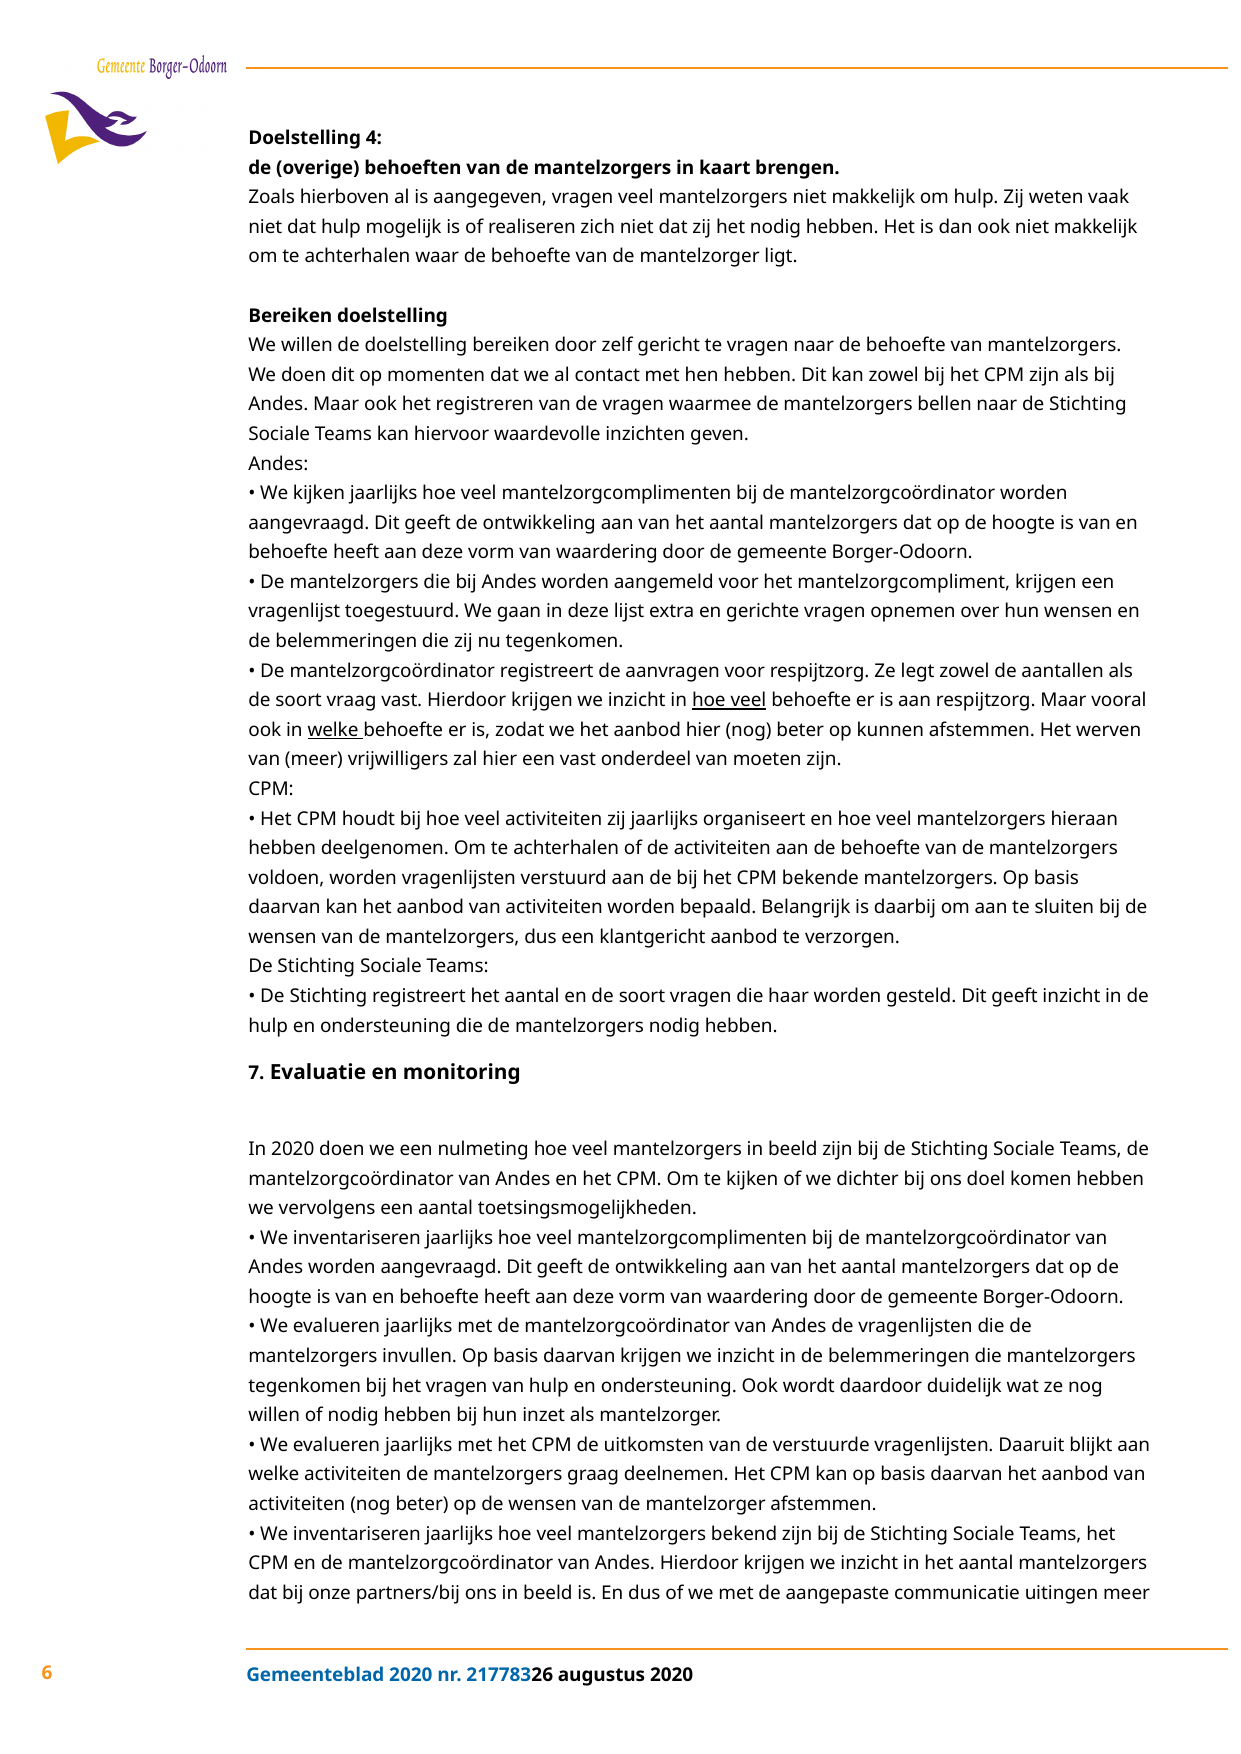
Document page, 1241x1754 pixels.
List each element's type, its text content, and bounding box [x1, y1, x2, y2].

text • Het CPM houdt bij hoe veel activiteiten zij jaarlijks organiseert en hoe veel mantelzorgers hieraan hebben deelgenomen. Om te achterhalen of de activiteiten aan de behoefte van de mantelzorgers voldoen, worden vragenlijsten verstuurd aan de bij het CPM bekende mantelzorgers. Op basis daarvan kan het aanbod van activiteiten worden bepaald. Belangrijk is daarbij om aan te sluiten bij de wensen van de mantelzorgers, dus een klantgericht aanbod te verzorgen. [248, 805, 1152, 949]
text We willen de doelstelling bereiken door zelf gericht te vragen naar de behoefte van mantelzorgers. We doen dit op momenten dat we al contact met hen hebben. Dit kan zowel bij het CPM zijn als bij Andes. Maar ook het registreren van de vragen waarmee de mantelzorgers bellen naar de Stichting Sociale Teams kan hiervoor waardevolle inzichten geven. [248, 331, 1152, 446]
text • We inventariseren jaarlijks hoe veel mantelzorgcomplimenten bij de mantelzorgcoördinator van Andes worden aangevraagd. Dit geeft de ontwikkeling aan van het aantal mantelzorgers dat op de hoogte is van en behoefte heeft aan deze vorm van waardering door de gemeente Borger-Odoorn. [248, 1224, 1152, 1309]
text de (overige) behoeften van de mantelzorgers in kaart brengen. [248, 154, 1152, 180]
text • De mantelzorgcoördinator registreert de aanvragen voor respijtzorg. Ze legt zowel de aantallen als de soort vraag vast. Hierdoor krijgen we inzicht in hoe veel behoefte er is aan respijtzorg. Maar vooral ook in welke behoefte er is, zodat we het aanbod hier (nog) beter op kunnen afstemmen. Het werven van (meer) vrijwilligers zal hier een vast onderdeel van moeten zijn. [248, 657, 1152, 771]
text CPM: [248, 775, 1152, 801]
text Andes: [248, 450, 1152, 476]
text • We evalueren jaarlijks met de mantelzorgcoördinator van Andes de vragenlijsten die de mantelzorgers invullen. Op basis daarvan krijgen we inzicht in de belemmeringen die mantelzorgers tegenkomen bij het vragen van hulp en ondersteuning. Ook wordt daardoor duidelijk wat ze nog willen of nodig hebben bij hun inzet als mantelzorger. [248, 1313, 1152, 1427]
text In 2020 doen we een nulmeting hoe veel mantelzorgers in beeld zijn bij de Stichting Sociale Teams, de mantelzorgcoördinator van Andes en het CPM. Om te kijken of we dichter bij ons doel komen hebben we vervolgens een aantal toetsingsmogelijkheden. [248, 1135, 1152, 1220]
text • We kijken jaarlijks hoe veel mantelzorgcomplimenten bij de mantelzorgcoördinator worden aangevraagd. Dit geeft de ontwikkeling aan van het aantal mantelzorgers dat op de hoogte is van en behoefte heeft aan deze vorm van waardering door de gemeente Borger-Odoorn. [248, 479, 1152, 564]
text • We evalueren jaarlijks met het CPM de uitkomsten van de verstuurde vragenlijsten. Daaruit blijkt aan welke activiteiten de mantelzorgers graag deelnemen. Het CPM kan op basis daarvan het aanbod van activiteiten (nog beter) op de wensen van de mantelzorger afstemmen. [248, 1431, 1152, 1516]
text De Stichting Sociale Teams: [248, 953, 1152, 978]
text Bereiken doelstelling [248, 302, 1152, 328]
text • We inventariseren jaarlijks hoe veel mantelzorgers bekend zijn bij de Stichting Sociale Teams, het CPM en de mantelzorgcoördinator van Andes. Hierdoor krijgen we inzicht in het aantal mantelzorgers dat bij onze partners/bij ons in beeld is. En dus of we met de aangepaste communicatie uitingen meer [248, 1520, 1152, 1605]
text Doelstelling 4: [248, 124, 1152, 150]
text Zoals hierboven al is aangegeven, vragen veel mantelzorgers niet makkelijk om hulp. Zij weten vaak niet dat hulp mogelijk is of realiseren zich niet dat zij het nodig hebben. Het is dan ook niet makkelijk om te achterhalen waar de behoefte van de mantelzorger ligt. [248, 183, 1152, 268]
text • De mantelzorgers die bij Andes worden aangemeld voor het mantelzorgcompliment, krijgen een vragenlijst toegestuurd. We gaan in deze lijst extra en gerichte vragen opnemen over hun wensen en de belemmeringen die zij nu tegenkomen. [248, 568, 1152, 653]
text 7. Evaluatie en monitoring [248, 1057, 1152, 1086]
text • De Stichting registreert het aantal en de soort vragen die haar worden gesteld. Dit geeft inzicht in de hulp en ondersteuning die de mantelzorgers nodig hebben. [248, 982, 1152, 1038]
picture [41, 47, 231, 172]
